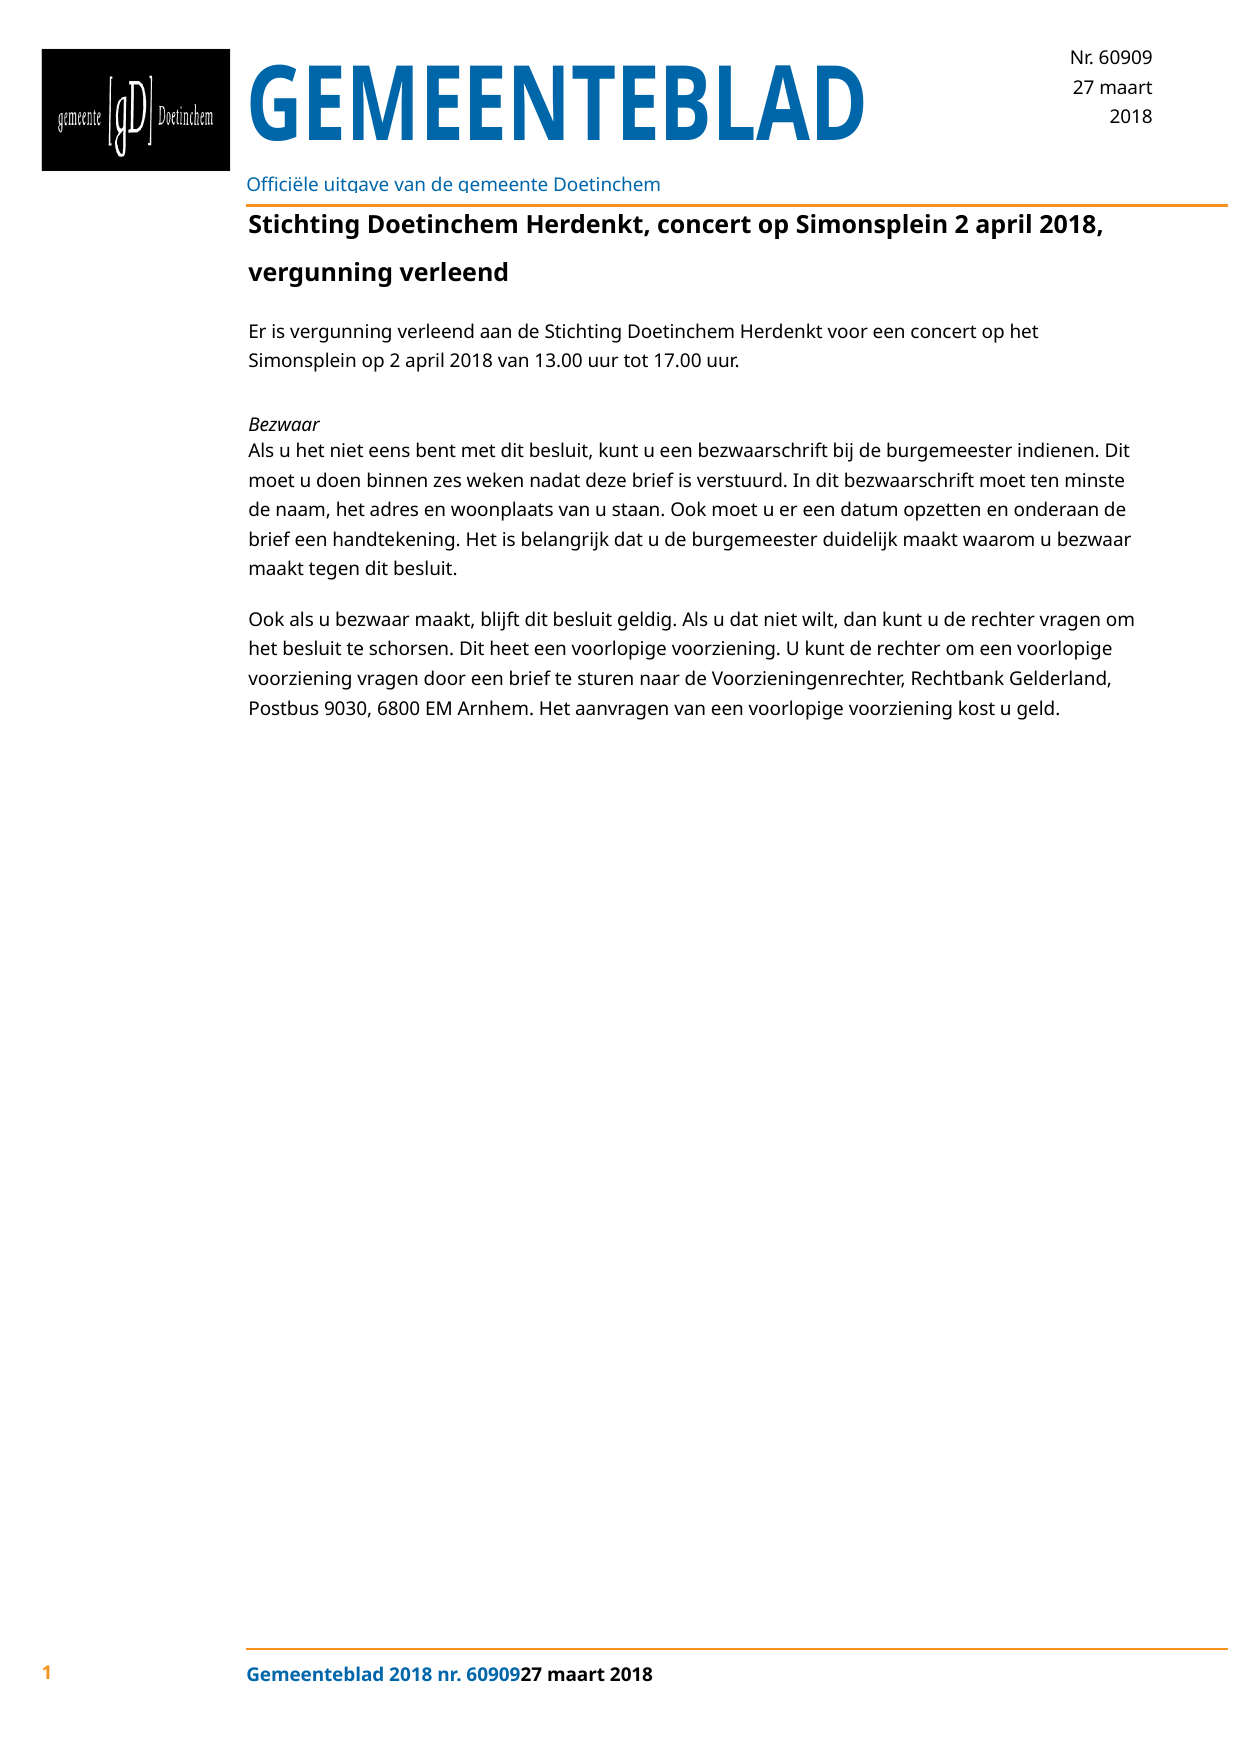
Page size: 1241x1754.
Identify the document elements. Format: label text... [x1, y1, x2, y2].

picture [41, 47, 231, 172]
text Bezwaar [248, 411, 1152, 437]
text Als u het niet eens bent met dit besluit, kunt u een bezwaarschrift bij de burgemeester indienen. Dit moet u doen binnen zes weken nadat deze brief is verstuurd. In dit bezwaarschrift moet ten minste de naam, het adres en woonplaats van u staan. Ook moet u er een datum opzetten en onderaan de brief een handtekening. Het is belangrijk dat u de burgemeester duidelijk maakt waarom u bezwaar maakt tegen dit besluit. [248, 437, 1152, 581]
text Er is vergunning verleend aan de Stichting Doetinchem Herdenkt voor een concert op het Simonsplein op 2 april 2018 van 13.00 uur tot 17.00 uur. [248, 318, 1152, 373]
text Stichting Doetinchem Herdenkt, concert op Simonsplein 2 april 2018, vergunning verleend [248, 207, 1152, 288]
text Ook als u bezwaar maakt, blijft dit besluit geldig. Als u dat niet wilt, dan kunt u de rechter vragen om het besluit te schorsen. Dit heet een voorlopige voorziening. U kunt de rechter om een voorlopige voorziening vragen door een brief te sturen naar de Voorzieningenrechter, Rechtbank Gelderland, Postbus 9030, 6800 EM Arnhem. Het aanvragen van een voorlopige voorziening kost u geld. [248, 606, 1152, 720]
